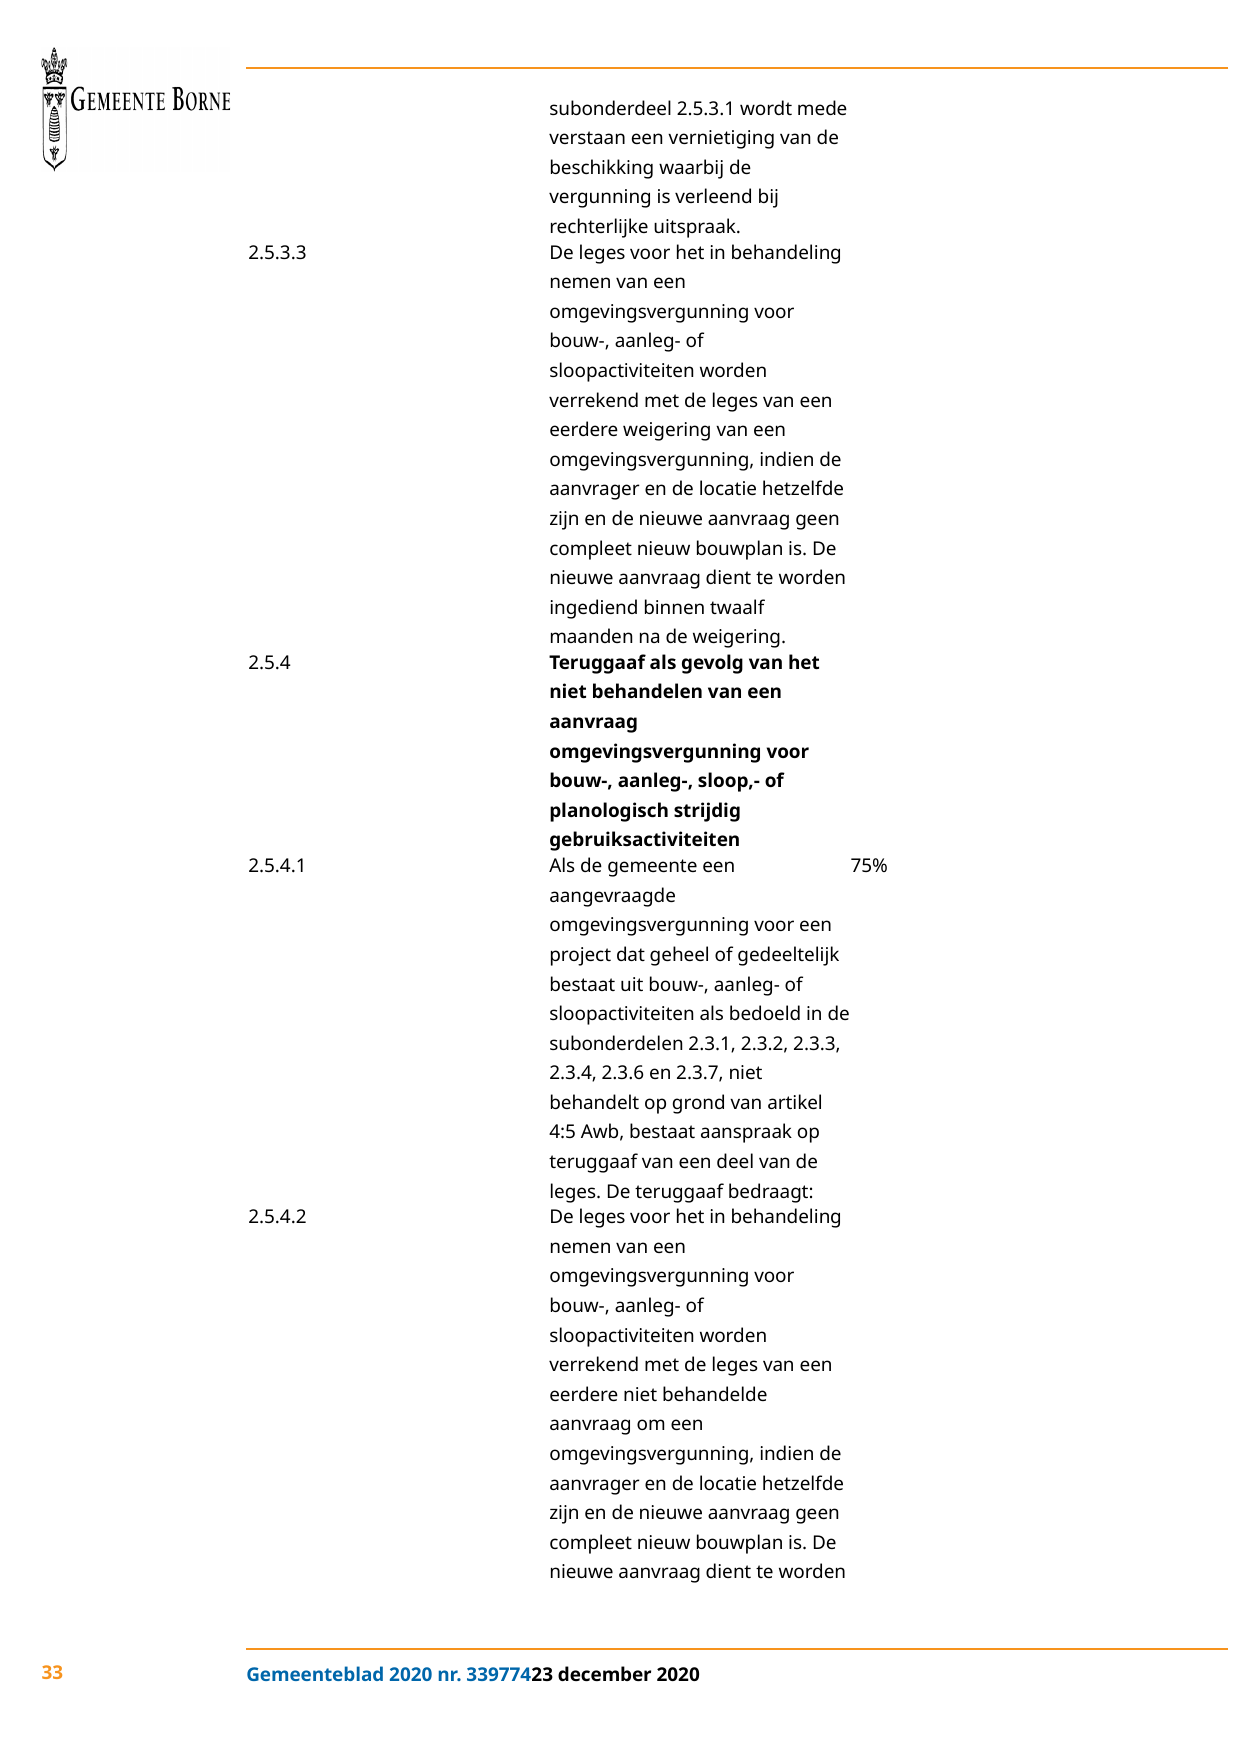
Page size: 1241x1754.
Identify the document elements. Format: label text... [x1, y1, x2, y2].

table_cell subonderdeel 2.5.3.1 wordt mede verstaan een vernietiging van de beschikking waarbij de vergunning is verleend bij rechterlijke uitspraak. [549, 95, 850, 239]
table_cell De leges voor het in behandeling nemen van een omgevingsvergunning voor bouw-, aanleg- of sloopactiviteiten worden verrekend met de leges van een eerdere weigering van een omgevingsvergunning, indien de aanvrager en de locatie hetzelfde zijn en de nieuwe aanvraag geen compleet nieuw bouwplan is. De nieuwe aanvraag dient te worden ingediend binnen twaalf maanden na de weigering. [549, 239, 850, 649]
table_cell [850, 95, 1152, 239]
table_cell 75% [850, 853, 1152, 1203]
table_cell De leges voor het in behandeling nemen van een omgevingsvergunning voor bouw-, aanleg- of sloopactiviteiten worden verrekend met de leges van een eerdere niet behandelde aanvraag om een omgevingsvergunning, indien de aanvrager en de locatie hetzelfde zijn en de nieuwe aanvraag geen compleet nieuw bouwplan is. De nieuwe aanvraag dient te worden [549, 1204, 850, 1584]
table_cell 2.5.4 [248, 649, 549, 852]
table_cell Als de gemeente een aangevraagde omgevingsvergunning voor een project dat geheel of gedeeltelijk bestaat uit bouw-, aanleg- of sloopactiviteiten als bedoeld in de subonderdelen 2.3.1, 2.3.2, 2.3.3, 2.3.4, 2.3.6 en 2.3.7, niet behandelt op grond van artikel 4:5 Awb, bestaat aanspraak op teruggaaf van een deel van de leges. De teruggaaf bedraagt: [549, 853, 850, 1203]
picture [41, 47, 231, 172]
table_cell Teruggaaf als gevolg van het niet behandelen van een aanvraag omgevingsvergunning voor bouw-, aanleg-, sloop,- of planologisch strijdig gebruiksactiviteiten [549, 649, 850, 852]
table_cell [850, 1204, 1152, 1584]
table_cell [850, 649, 1152, 852]
table_cell 2.5.4.2 [248, 1204, 549, 1584]
table_cell 2.5.3.3 [248, 239, 549, 649]
table_cell 2.5.4.1 [248, 853, 549, 1203]
table_cell [850, 239, 1152, 649]
table_cell [248, 95, 549, 239]
